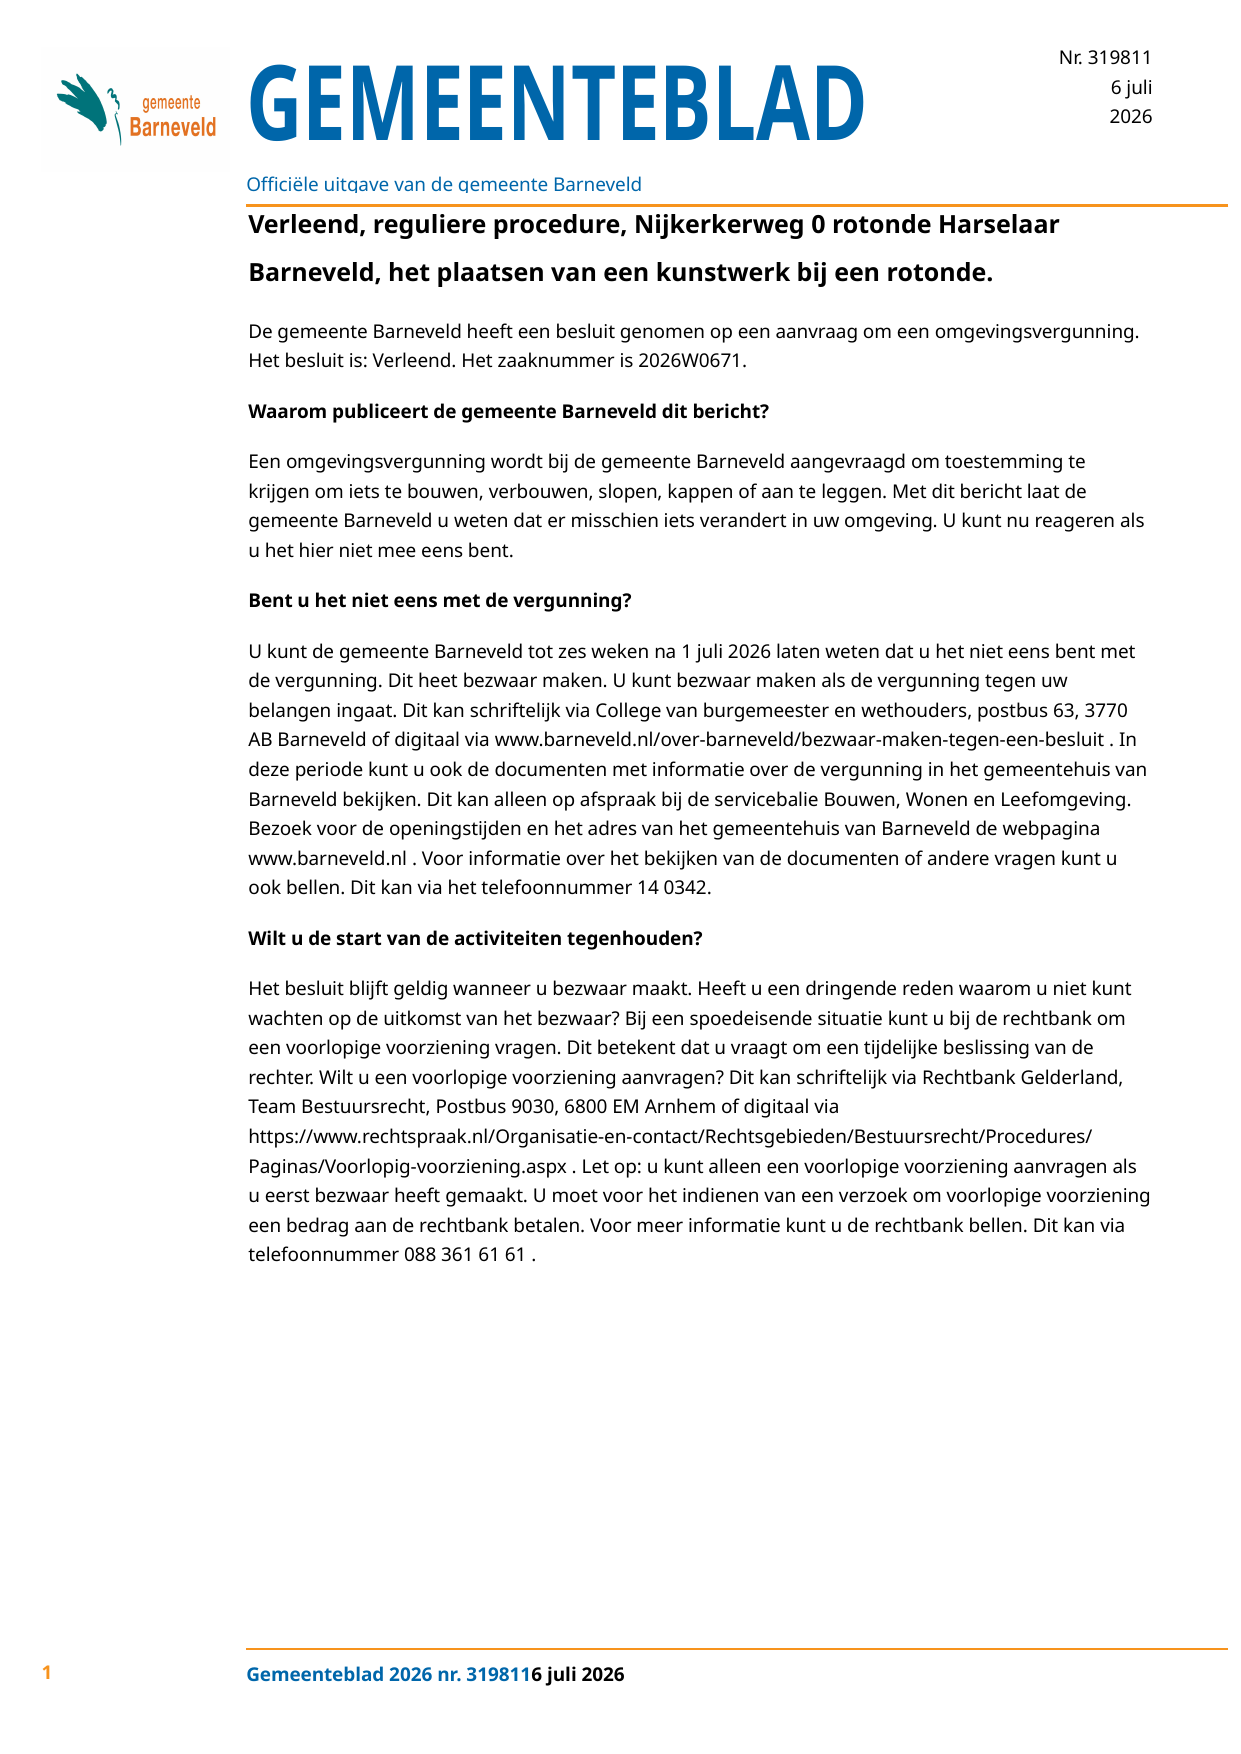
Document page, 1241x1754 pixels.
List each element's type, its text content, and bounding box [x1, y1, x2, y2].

text De gemeente Barneveld heeft een besluit genomen op een aanvraag om een omgevingsvergunning. Het besluit is: Verleend. Het zaaknummer is 2026W0671. [248, 318, 1152, 373]
text Een omgevingsvergunning wordt bij de gemeente Barneveld aangevraagd om toestemming te krijgen om iets te bouwen, verbouwen, slopen, kappen of aan te leggen. Met dit bericht laat de gemeente Barneveld u weten dat er misschien iets verandert in uw omgeving. U kunt nu reageren als u het hier niet mee eens bent. [248, 448, 1152, 563]
picture [41, 47, 231, 172]
text Verleend, reguliere procedure, Nijkerkerweg 0 rotonde Harselaar Barneveld, het plaatsen van een kunstwerk bij een rotonde. [248, 207, 1152, 288]
text Bent u het niet eens met de vergunning? [248, 587, 1152, 613]
text Waarom publiceert de gemeente Barneveld dit bericht? [248, 398, 1152, 424]
text Het besluit blijft geldig wanneer u bezwaar maakt. Heeft u een dringende reden waarom u niet kunt wachten op de uitkomst van het bezwaar? Bij een spoedeisende situatie kunt u bij de rechtbank om een voorlopige voorziening vragen. Dit betekent dat u vraagt om een tijdelijke beslissing van de rechter. Wilt u een voorlopige voorziening aanvragen? Dit kan schriftelijk via Rechtbank Gelderland, Team Bestuursrecht, Postbus 9030, 6800 EM Arnhem of digitaal via https://www.rechtspraak.nl/Organisatie-en-contact/Rechtsgebieden/Bestuursrecht/Procedures/Paginas/Voorlopig-voorziening.aspx . Let op: u kunt alleen een voorlopige voorziening aanvragen als u eerst bezwaar heeft gemaakt. U moet voor het indienen van een verzoek om voorlopige voorziening een bedrag aan de rechtbank betalen. Voor meer informatie kunt u de rechtbank bellen. Dit kan via telefoonnummer 088 361 61 61 . [248, 975, 1152, 1267]
text U kunt de gemeente Barneveld tot zes weken na 1 juli 2026 laten weten dat u het niet eens bent met de vergunning. Dit heet bezwaar maken. U kunt bezwaar maken als de vergunning tegen uw belangen ingaat. Dit kan schriftelijk via College van burgemeester en wethouders, postbus 63, 3770 AB Barneveld of digitaal via www.barneveld.nl/over-barneveld/bezwaar-maken-tegen-een-besluit . In deze periode kunt u ook de documenten met informatie over de vergunning in het gemeentehuis van Barneveld bekijken. Dit kan alleen op afspraak bij de servicebalie Bouwen, Wonen en Leefomgeving. Bezoek voor de openingstijden en het adres van het gemeentehuis van Barneveld de webpagina www.barneveld.nl . Voor informatie over het bekijken van de documenten of andere vragen kunt u ook bellen. Dit kan via het telefoonnummer 14 0342. [248, 638, 1152, 900]
text Wilt u de start van de activiteiten tegenhouden? [248, 925, 1152, 951]
